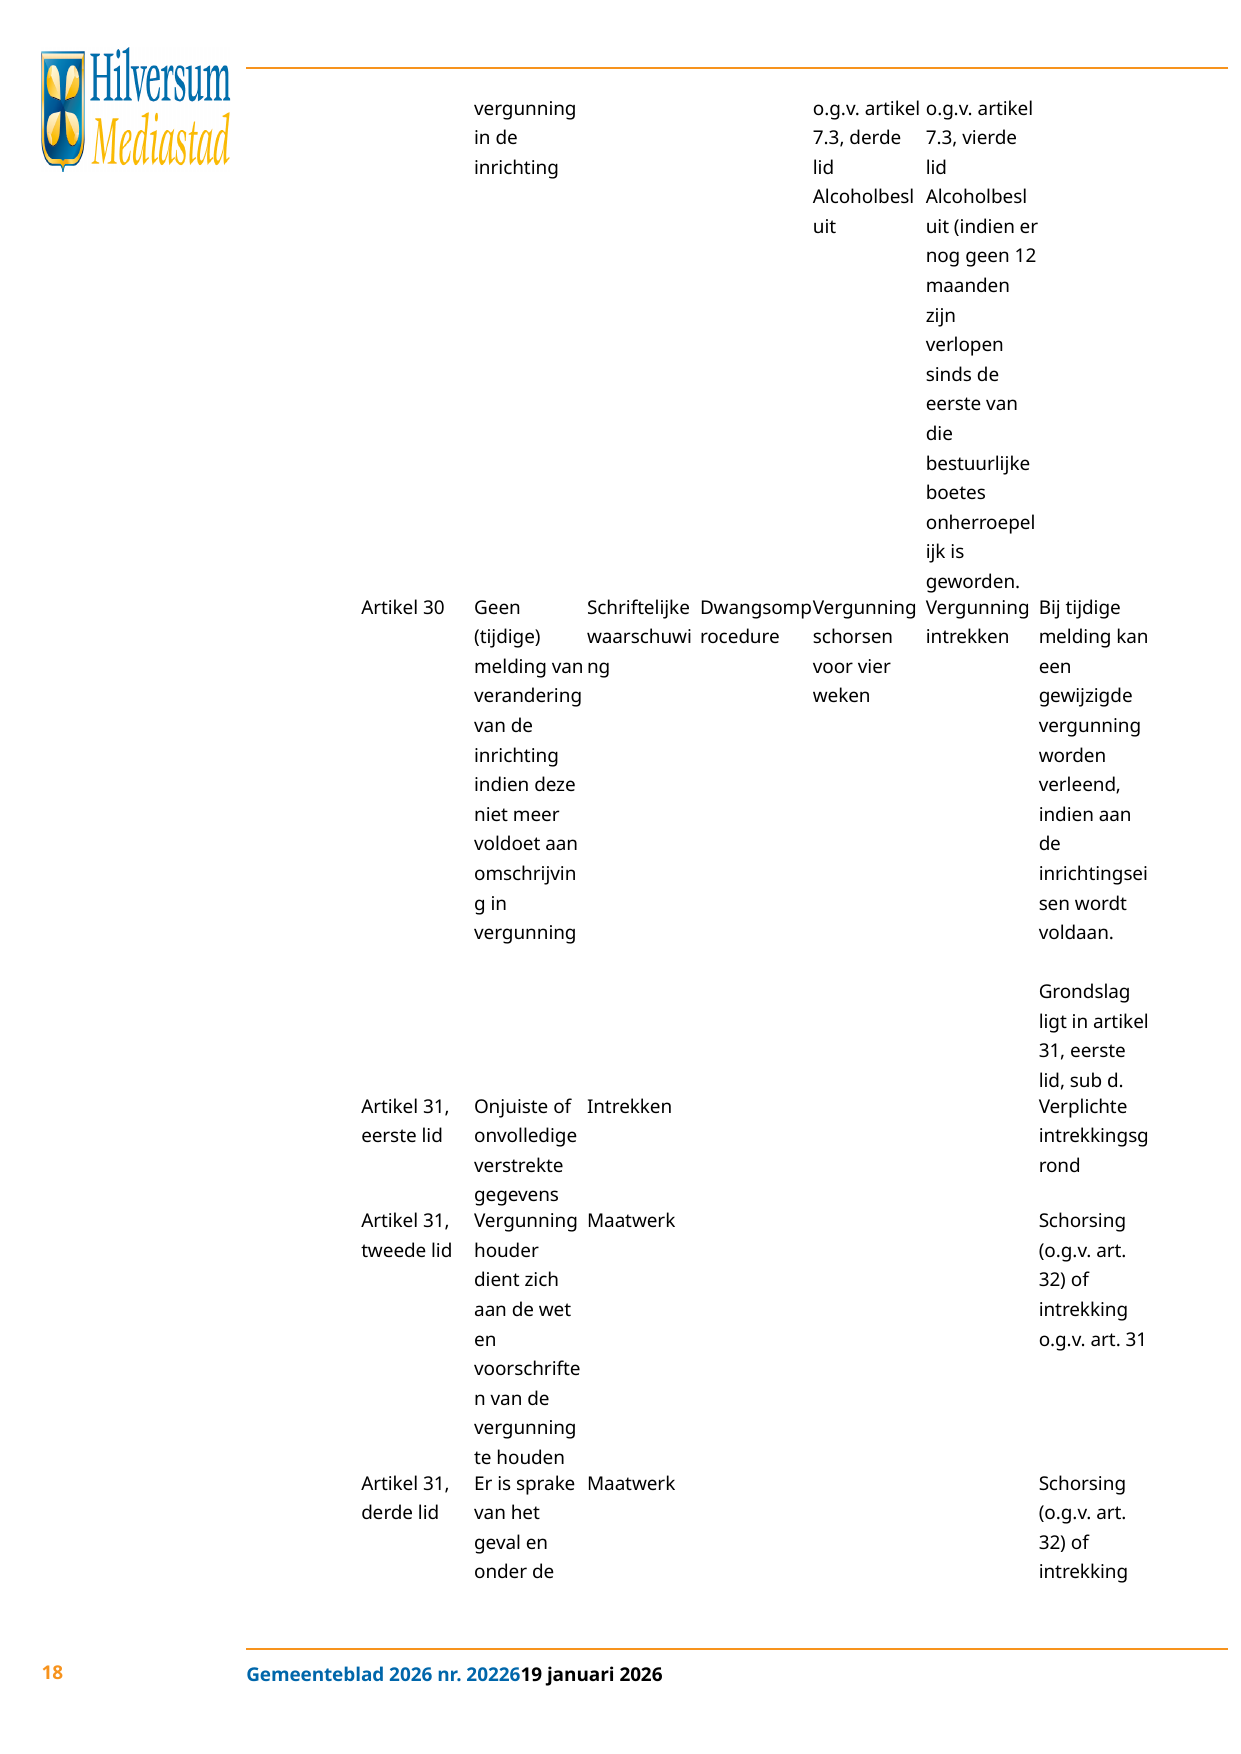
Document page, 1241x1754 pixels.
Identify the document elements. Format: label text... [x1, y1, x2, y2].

table_cell Artikel 31, eerste lid [361, 1093, 474, 1207]
table_cell Schorsing (o.g.v. art. 32) of intrekking [1039, 1470, 1152, 1584]
table_cell [1039, 95, 1152, 594]
table_cell Onjuiste of onvolledige verstrekte gegevens [474, 1093, 587, 1207]
table_cell [700, 1470, 813, 1584]
table_cell o.g.v. artikel 7.3, derde lid Alcoholbesluit [813, 95, 926, 594]
table_cell Artikel 31, derde lid [361, 1470, 474, 1584]
table_cell [587, 95, 700, 594]
table_cell Dwangsomprocedure [700, 594, 813, 1093]
table_cell Artikel 30 [361, 594, 474, 1093]
table_cell Intrekken [587, 1093, 700, 1207]
table_cell Geen (tijdige) melding van verandering van de inrichting indien deze niet meer voldoet aan omschrijving in vergunning [474, 594, 587, 1093]
table_cell [813, 1093, 926, 1207]
table_cell Schriftelijke waarschuwing [587, 594, 700, 1093]
table_cell Bij tijdige melding kan een gewijzigde vergunning worden verleend, indien aan de inrichtingseisen wordt voldaan. Grondslag ligt in artikel 31, eerste lid, sub d. [1039, 594, 1152, 1093]
table_cell [361, 95, 474, 594]
table_cell [248, 594, 361, 1093]
table_cell [248, 1208, 361, 1470]
picture [41, 47, 231, 172]
table_cell [813, 1208, 926, 1470]
table_cell [926, 1470, 1038, 1584]
table_cell [700, 1208, 813, 1470]
table_cell Schorsing (o.g.v. art. 32) of intrekking o.g.v. art. 31 [1039, 1208, 1152, 1470]
table_cell [248, 95, 361, 594]
table_cell Vergunning intrekken [926, 594, 1038, 1093]
table_cell [700, 1093, 813, 1207]
table_cell Maatwerk [587, 1208, 700, 1470]
table_cell Verplichte intrekkingsgrond [1039, 1093, 1152, 1207]
table_cell o.g.v. artikel 7.3, vierde lid Alcoholbesluit (indien er nog geen 12 maanden zijn verlopen sinds de eerste van die bestuurlijke boetes onherroepelijk is geworden. [926, 95, 1038, 594]
table_cell [700, 95, 813, 594]
table_cell Maatwerk [587, 1470, 700, 1584]
table_cell [813, 1470, 926, 1584]
table_cell Er is sprake van het geval en onder de [474, 1470, 587, 1584]
table_cell Vergunning schorsen voor vier weken [813, 594, 926, 1093]
table_cell Artikel 31, tweede lid [361, 1208, 474, 1470]
table_cell [248, 1093, 361, 1207]
table_cell Vergunninghouder dient zich aan de wet en voorschriften van de vergunning te houden [474, 1208, 587, 1470]
table_cell [248, 1470, 361, 1584]
table_cell [926, 1208, 1038, 1470]
table_cell vergunning in de inrichting [474, 95, 587, 594]
table_cell [926, 1093, 1038, 1207]
